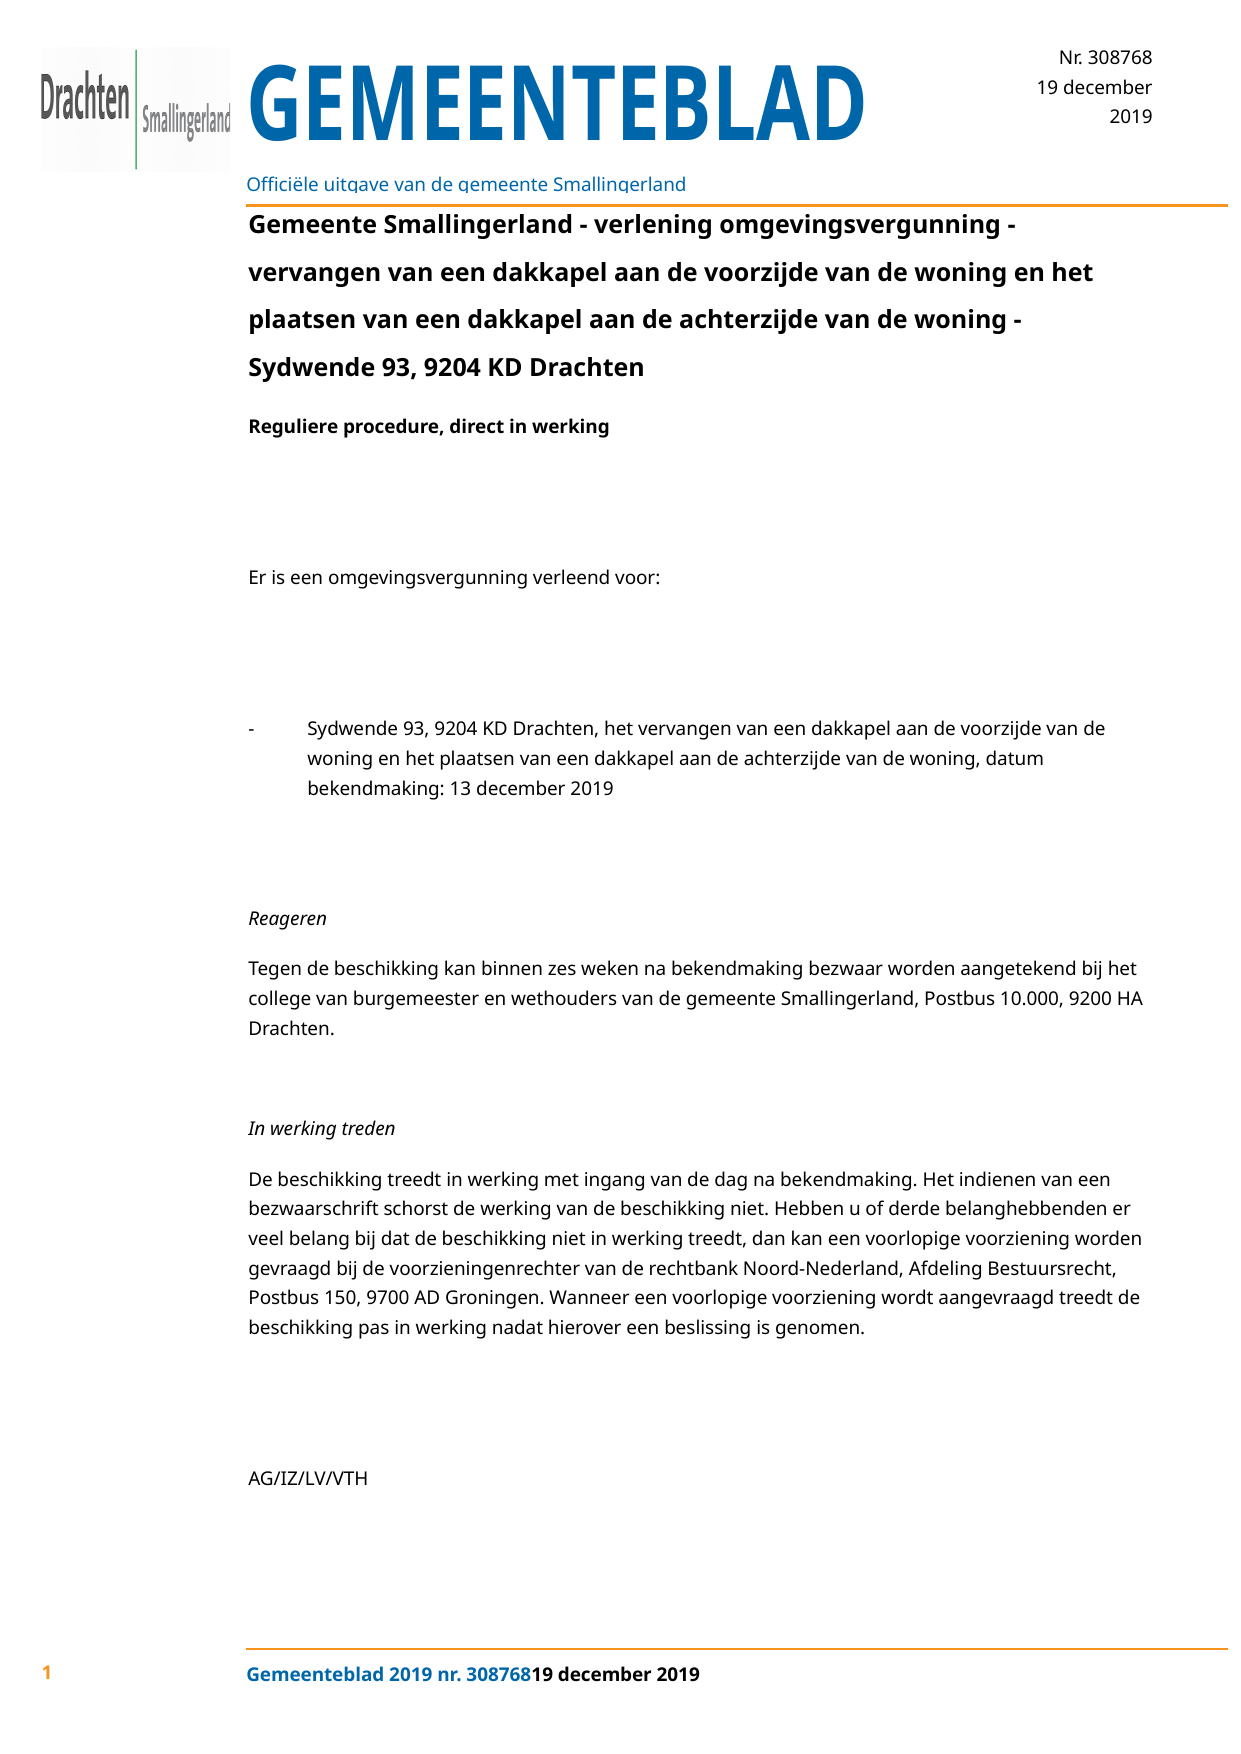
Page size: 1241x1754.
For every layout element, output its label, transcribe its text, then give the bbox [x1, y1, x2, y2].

text In werking treden [248, 1116, 1152, 1141]
list Sydwende 93, 9204 KD Drachten, het vervangen van een dakkapel aan de voorzijde van de woning en het plaatsen van een dakkapel aan de achterzijde van de woning, datum bekendmaking: 13 december 2019 [248, 716, 1152, 801]
text Reageren [248, 905, 1152, 931]
text De beschikking treedt in werking met ingang van de dag na bekendmaking. Het indienen van een bezwaarschrift schorst de werking van de beschikking niet. Hebben u of derde belanghebbenden er veel belang bij dat de beschikking niet in werking treedt, dan kan een voorlopige voorziening worden gevraagd bij de voorzieningenrechter van de rechtbank Noord-Nederland, Afdeling Bestuursrecht, Postbus 150, 9700 AD Groningen. Wanneer een voorlopige voorziening wordt aangevraagd treedt de beschikking pas in werking nadat hierover een beslissing is genomen. [248, 1166, 1152, 1340]
text Tegen de beschikking kan binnen zes weken na bekendmaking bezwaar worden aangetekend bij het college van burgemeester en wethouders van de gemeente Smallingerland, Postbus 10.000, 9200 HA Drachten. [248, 956, 1152, 1041]
text Er is een omgevingsvergunning verleend voor: [248, 564, 1152, 590]
text Reguliere procedure, direct in werking [248, 413, 1152, 439]
picture [41, 47, 231, 172]
text Gemeente Smallingerland - verlening omgevingsvergunning - vervangen van een dakkapel aan de voorzijde van de woning en het plaatsen van een dakkapel aan de achterzijde van de woning - Sydwende 93, 9204 KD Drachten [248, 207, 1152, 384]
text AG/IZ/LV/VTH [248, 1465, 1152, 1491]
